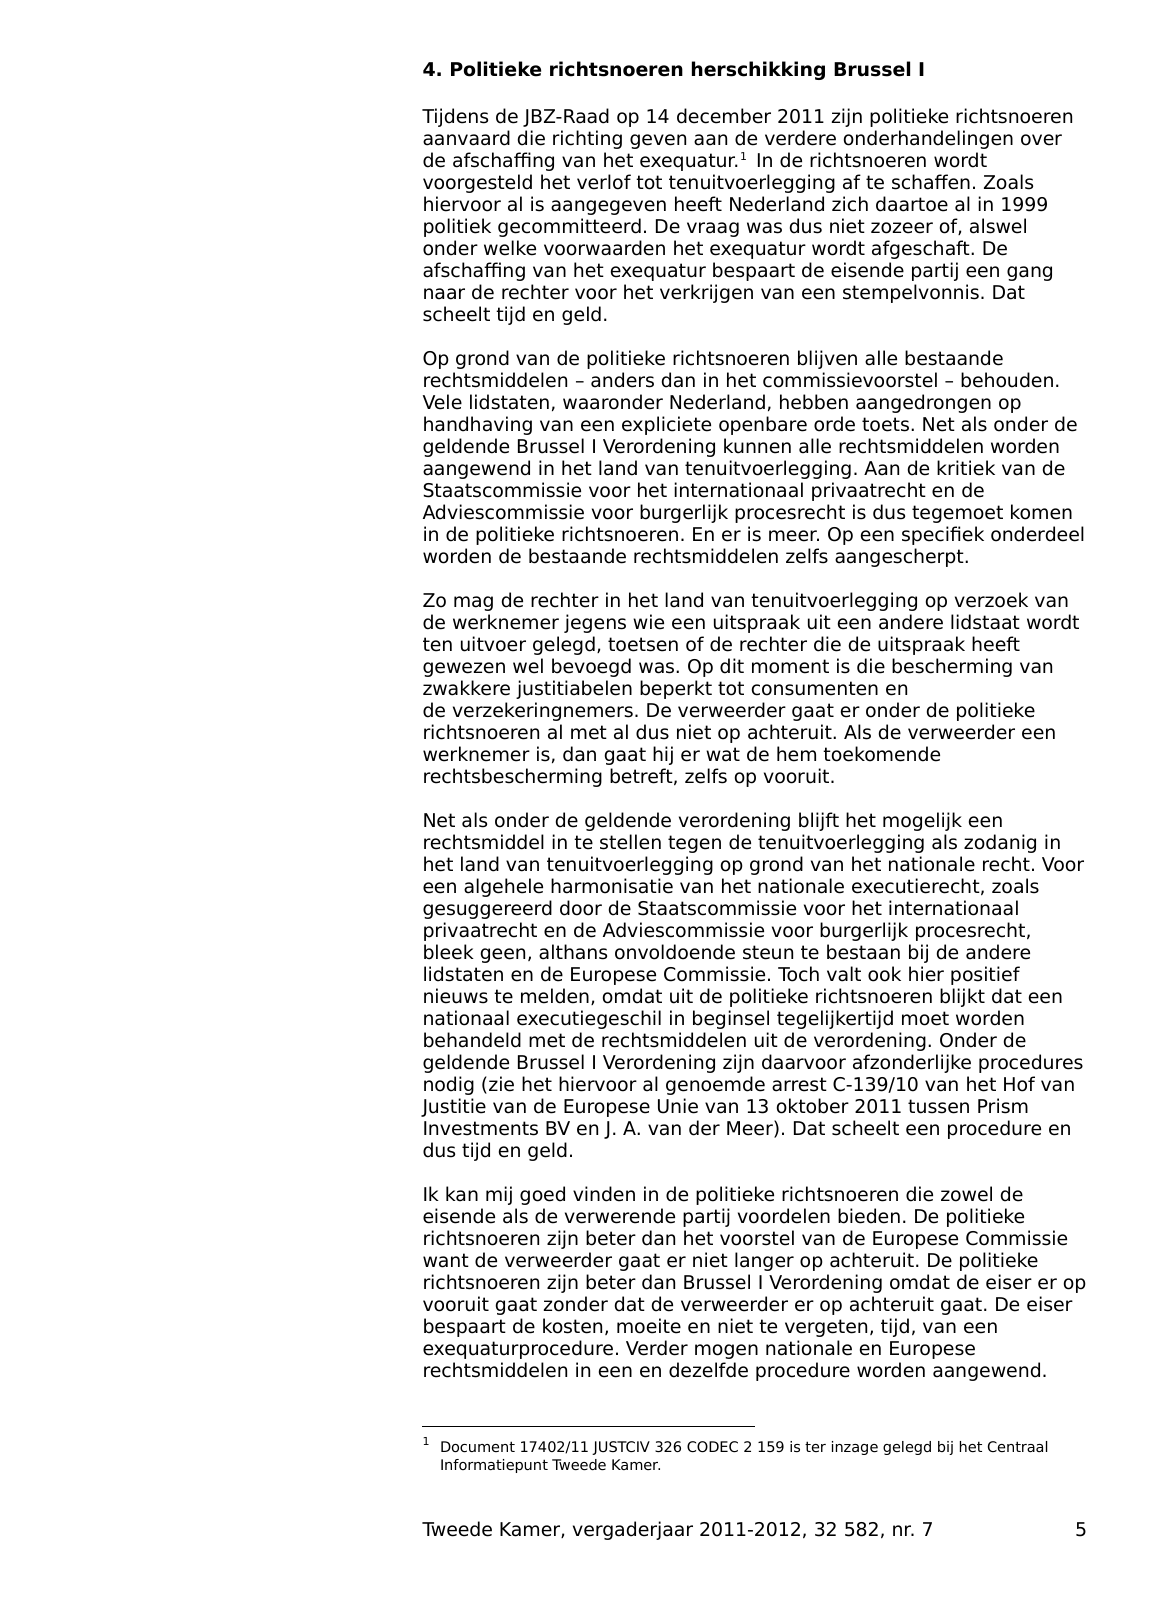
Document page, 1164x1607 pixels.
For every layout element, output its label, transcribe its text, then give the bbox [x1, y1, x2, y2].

text Tijdens de JBZ-Raad op 14 december 2011 zijn politieke richtsnoeren aanvaard die richting geven aan de verdere onderhandelingen over de afschaffing van het exequatur. In de richtsnoeren wordt voorgesteld het verlof tot tenuitvoerlegging af te schaffen. Zoals hiervoor al is aangegeven heeft Nederland zich daartoe al in 1999 politiek gecommitteerd. De vraag was dus niet zozeer of, alswel onder welke voorwaarden het exequatur wordt afgeschaft. De afschaffing van het exequatur bespaart de eisende partij een gang naar de rechter voor het verkrijgen van een stempelvonnis. Dat scheelt tijd en geld. [422, 106, 1087, 326]
text Document 17402/11 JUSTCIV 326 CODEC 2 159 is ter inzage gelegd bij het Centraal Informatiepunt Tweede Kamer. [422, 1435, 1087, 1474]
text Op grond van de politieke richtsnoeren blijven alle bestaande rechtsmiddelen – anders dan in het commissievoorstel – behouden. Vele lidstaten, waaronder Nederland, hebben aangedrongen op handhaving van een expliciete openbare orde toets. Net als onder de geldende Brussel I Verordening kunnen alle rechtsmiddelen worden aangewend in het land van tenuitvoerlegging. Aan de kritiek van de Staatscommissie voor het internationaal privaatrecht en de Adviescommissie voor burgerlijk procesrecht is dus tegemoet komen in de politieke richtsnoeren. En er is meer. Op een specifiek onderdeel worden de bestaande rechtsmiddelen zelfs aangescherpt. [422, 348, 1087, 568]
text Zo mag de rechter in het land van tenuitvoerlegging op verzoek van de werknemer jegens wie een uitspraak uit een andere lidstaat wordt ten uitvoer gelegd, toetsen of de rechter die de uitspraak heeft gewezen wel bevoegd was. Op dit moment is die bescherming van zwakkere justitiabelen beperkt tot consumenten en de verzekeringnemers. De verweerder gaat er onder de politieke richtsnoeren al met al dus niet op achteruit. Als de verweerder een werknemer is, dan gaat hij er wat de hem toekomende rechtsbescherming betreft, zelfs op vooruit. [422, 590, 1087, 788]
text Ik kan mij goed vinden in de politieke richtsnoeren die zowel de eisende als de verwerende partij voordelen bieden. De politieke richtsnoeren zijn beter dan het voorstel van de Europese Commissie want de verweerder gaat er niet langer op achteruit. De politieke richtsnoeren zijn beter dan Brussel I Verordening omdat de eiser er op vooruit gaat zonder dat de verweerder er op achteruit gaat. De eiser bespaart de kosten, moeite en niet te vergeten, tijd, van een exequaturprocedure. Verder mogen nationale en Europese rechtsmiddelen in een en dezelfde procedure worden aangewend. [422, 1184, 1087, 1382]
text Net als onder de geldende verordening blijft het mogelijk een rechtsmiddel in te stellen tegen de tenuitvoerlegging als zodanig in het land van tenuitvoerlegging op grond van het nationale recht. Voor een algehele harmonisatie van het nationale executierecht, zoals gesuggereerd door de Staatscommissie voor het internationaal privaatrecht en de Adviescommissie voor burgerlijk procesrecht, bleek geen, althans onvoldoende steun te bestaan bij de andere lidstaten en de Europese Commissie. Toch valt ook hier positief nieuws te melden, omdat uit de politieke richtsnoeren blijkt dat een nationaal executiegeschil in beginsel tegelijkertijd moet worden behandeld met de rechtsmiddelen uit de verordening. Onder de geldende Brussel I Verordening zijn daarvoor afzonderlijke procedures nodig (zie het hiervoor al genoemde arrest C-139/10 van het Hof van Justitie van de Europese Unie van 13 oktober 2011 tussen Prism Investments BV en J. A. van der Meer). Dat scheelt een procedure en dus tijd en geld. [422, 810, 1087, 1162]
subtitle 4. Politieke richtsnoeren herschikking Brussel I [422, 59, 1087, 81]
